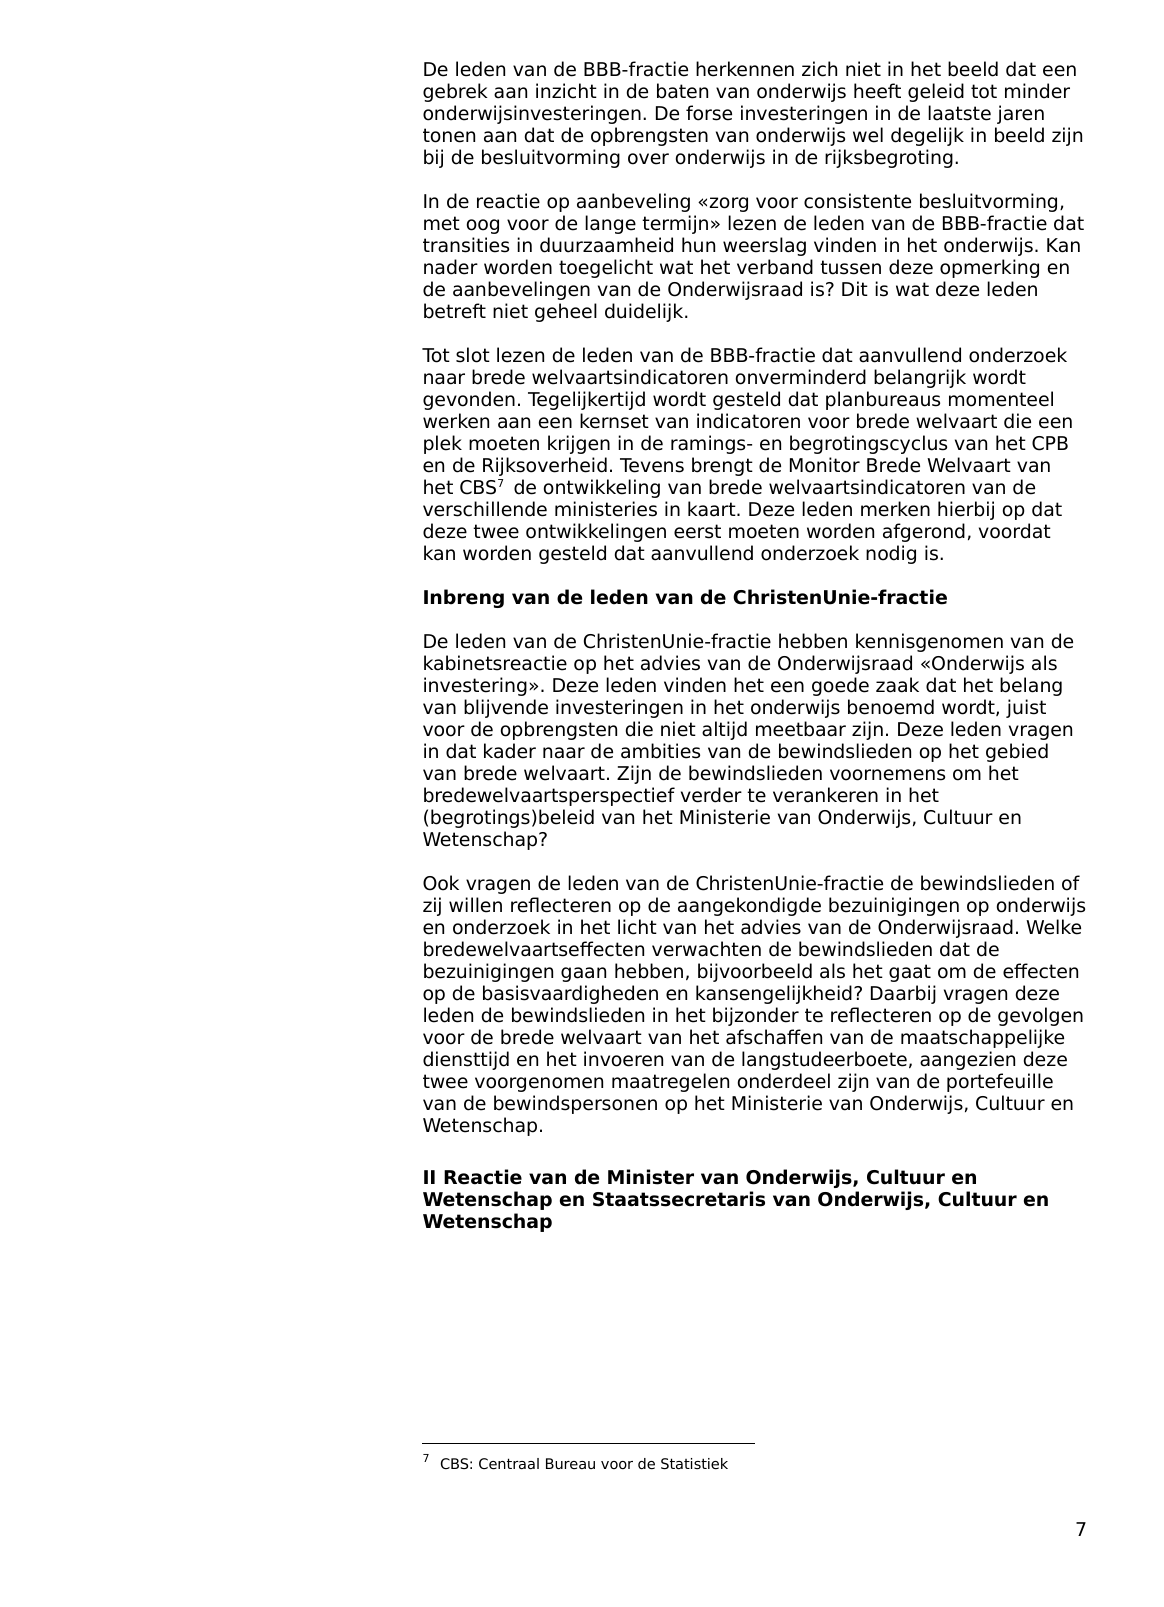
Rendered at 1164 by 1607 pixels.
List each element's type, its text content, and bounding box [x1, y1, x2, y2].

subtitle Inbreng van de leden van de ChristenUnie-fractie [422, 587, 1087, 609]
text De leden van de ChristenUnie-fractie hebben kennisgenomen van de kabinetsreactie op het advies van de Onderwijsraad «Onderwijs als investering». Deze leden vinden het een goede zaak dat het belang van blijvende investeringen in het onderwijs benoemd wordt, juist voor de opbrengsten die niet altijd meetbaar zijn. Deze leden vragen in dat kader naar de ambities van de bewindslieden op het gebied van brede welvaart. Zijn de bewindslieden voornemens om het bredewelvaartsperspectief verder te verankeren in het (begrotings)beleid van het Ministerie van Onderwijs, Cultuur en Wetenschap? [422, 631, 1087, 851]
subtitle II Reactie van de Minister van Onderwijs, Cultuur en Wetenschap en Staatssecretaris van Onderwijs, Cultuur en Wetenschap [422, 1167, 1087, 1233]
text In de reactie op aanbeveling «zorg voor consistente besluitvorming, met oog voor de lange termijn» lezen de leden van de BBB-fractie dat transities in duurzaamheid hun weerslag vinden in het onderwijs. Kan nader worden toegelicht wat het verband tussen deze opmerking en de aanbevelingen van de Onderwijsraad is? Dit is wat deze leden betreft niet geheel duidelijk. [422, 191, 1087, 323]
text De leden van de BBB-fractie herkennen zich niet in het beeld dat een gebrek aan inzicht in de baten van onderwijs heeft geleid tot minder onderwijsinvesteringen. De forse investeringen in de laatste jaren tonen aan dat de opbrengsten van onderwijs wel degelijk in beeld zijn bij de besluitvorming over onderwijs in de rijksbegroting. [422, 59, 1087, 169]
text Ook vragen de leden van de ChristenUnie-fractie de bewindslieden of zij willen reflecteren op de aangekondigde bezuinigingen op onderwijs en onderzoek in het licht van het advies van de Onderwijsraad. Welke bredewelvaartseffecten verwachten de bewindslieden dat de bezuinigingen gaan hebben, bijvoorbeeld als het gaat om de effecten op de basisvaardigheden en kansengelijkheid? Daarbij vragen deze leden de bewindslieden in het bijzonder te reflecteren op de gevolgen voor de brede welvaart van het afschaffen van de maatschappelijke diensttijd en het invoeren van de langstudeerboete, aangezien deze twee voorgenomen maatregelen onderdeel zijn van de portefeuille van de bewindspersonen op het Ministerie van Onderwijs, Cultuur en Wetenschap. [422, 873, 1087, 1137]
text CBS: Centraal Bureau voor de Statistiek [422, 1452, 1087, 1474]
text Tot slot lezen de leden van de BBB-fractie dat aanvullend onderzoek naar brede welvaartsindicatoren onverminderd belangrijk wordt gevonden. Tegelijkertijd wordt gesteld dat planbureaus momenteel werken aan een kernset van indicatoren voor brede welvaart die een plek moeten krijgen in de ramings- en begrotingscyclus van het CPB en de Rijksoverheid. Tevens brengt de Monitor Brede Welvaart van het CBS de ontwikkeling van brede welvaartsindicatoren van de verschillende ministeries in kaart. Deze leden merken hierbij op dat deze twee ontwikkelingen eerst moeten worden afgerond, voordat kan worden gesteld dat aanvullend onderzoek nodig is. [422, 345, 1087, 565]
